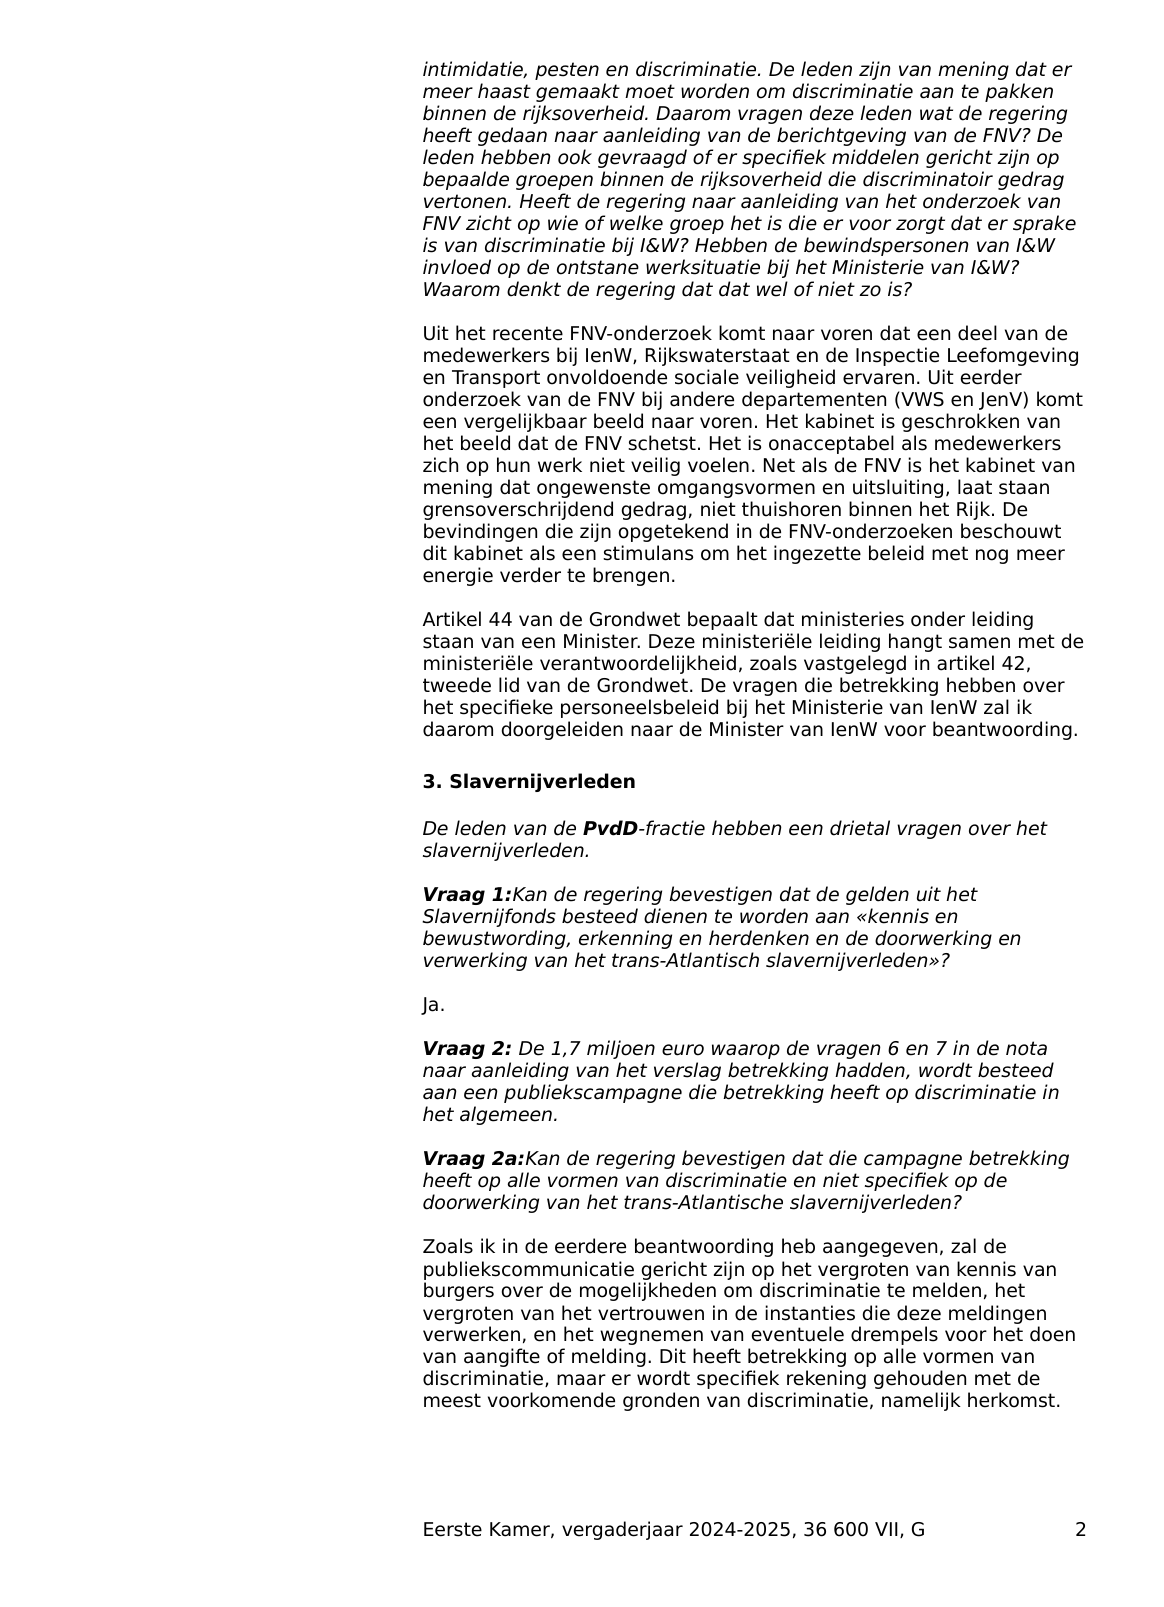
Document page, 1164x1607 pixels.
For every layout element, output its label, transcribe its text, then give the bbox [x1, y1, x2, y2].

text Vraag 2a:Kan de regering bevestigen dat die campagne betrekking heeft op alle vormen van discriminatie en niet specifiek op de doorwerking van het trans-Atlantische slavernijverleden? [422, 1148, 1087, 1214]
text De leden van de PvdD-fractie hebben een drietal vragen over het slavernijverleden. [422, 818, 1087, 862]
text Artikel 44 van de Grondwet bepaalt dat ministeries onder leiding staan van een Minister. Deze ministeriële leiding hangt samen met de ministeriële verantwoordelijkheid, zoals vastgelegd in artikel 42, tweede lid van de Grondwet. De vragen die betrekking hebben over het specifieke personeelsbeleid bij het Ministerie van IenW zal ik daarom doorgeleiden naar de Minister van IenW voor beantwoording. [422, 609, 1087, 741]
text Zoals ik in de eerdere beantwoording heb aangegeven, zal de publiekscommunicatie gericht zijn op het vergroten van kennis van burgers over de mogelijkheden om discriminatie te melden, het vergroten van het vertrouwen in de instanties die deze meldingen verwerken, en het wegnemen van eventuele drempels voor het doen van aangifte of melding. Dit heeft betrekking op alle vormen van discriminatie, maar er wordt specifiek rekening gehouden met de meest voorkomende gronden van discriminatie, namelijk herkomst. [422, 1236, 1087, 1412]
text intimidatie, pesten en discriminatie. De leden zijn van mening dat er meer haast gemaakt moet worden om discriminatie aan te pakken binnen de rijksoverheid. Daarom vragen deze leden wat de regering heeft gedaan naar aanleiding van de berichtgeving van de FNV? De leden hebben ook gevraagd of er specifiek middelen gericht zijn op bepaalde groepen binnen de rijksoverheid die discriminatoir gedrag vertonen. Heeft de regering naar aanleiding van het onderzoek van FNV zicht op wie of welke groep het is die er voor zorgt dat er sprake is van discriminatie bij I&W? Hebben de bewindspersonen van I&W invloed op de ontstane werksituatie bij het Ministerie van I&W? Waarom denkt de regering dat dat wel of niet zo is? [422, 59, 1087, 301]
subtitle 3. Slavernijverleden [422, 771, 1087, 793]
text Vraag 1:Kan de regering bevestigen dat de gelden uit het Slavernijfonds besteed dienen te worden aan «kennis en bewustwording, erkenning en herdenken en de doorwerking en verwerking van het trans-Atlantisch slavernijverleden»? [422, 884, 1087, 972]
text Ja. [422, 994, 1087, 1016]
text Vraag 2: De 1,7 miljoen euro waarop de vragen 6 en 7 in de nota naar aanleiding van het verslag betrekking hadden, wordt besteed aan een publiekscampagne die betrekking heeft op discriminatie in het algemeen. [422, 1038, 1087, 1126]
text Uit het recente FNV-onderzoek komt naar voren dat een deel van de medewerkers bij IenW, Rijkswaterstaat en de Inspectie Leefomgeving en Transport onvoldoende sociale veiligheid ervaren. Uit eerder onderzoek van de FNV bij andere departementen (VWS en JenV) komt een vergelijkbaar beeld naar voren. Het kabinet is geschrokken van het beeld dat de FNV schetst. Het is onacceptabel als medewerkers zich op hun werk niet veilig voelen. Net als de FNV is het kabinet van mening dat ongewenste omgangsvormen en uitsluiting, laat staan grensoverschrijdend gedrag, niet thuishoren binnen het Rijk. De bevindingen die zijn opgetekend in de FNV-onderzoeken beschouwt dit kabinet als een stimulans om het ingezette beleid met nog meer energie verder te brengen. [422, 323, 1087, 587]
